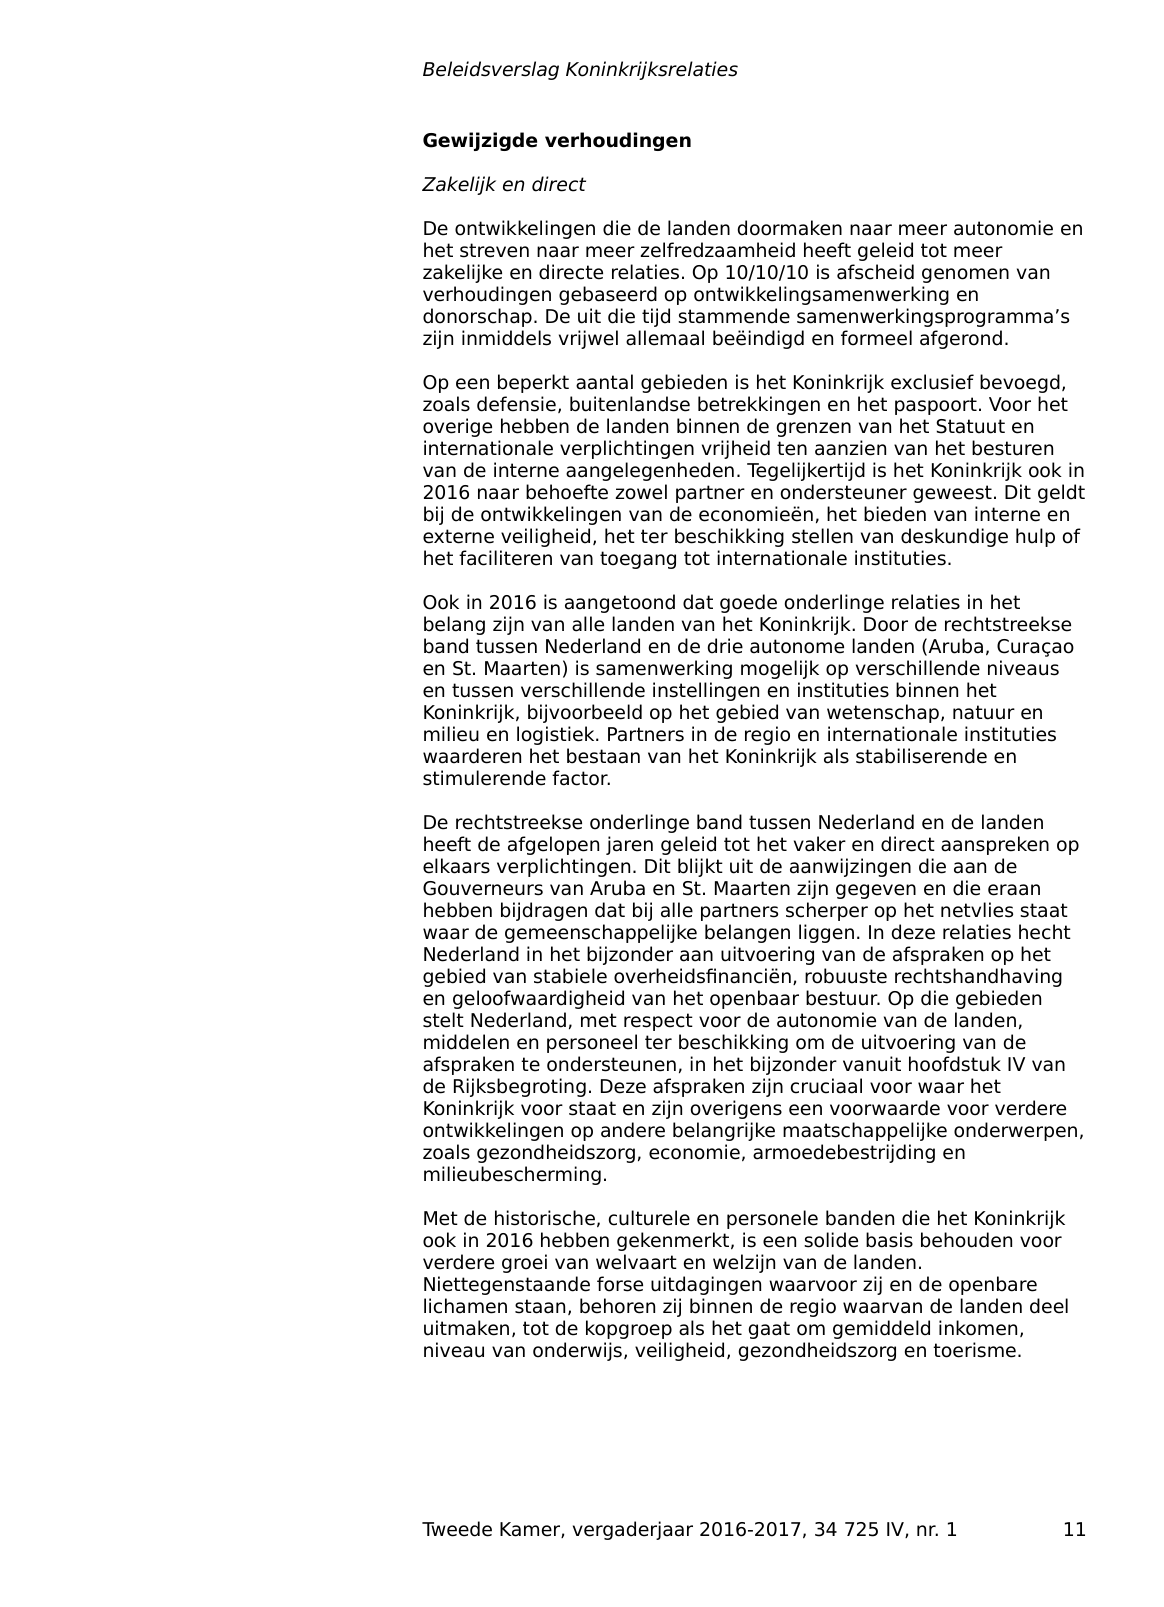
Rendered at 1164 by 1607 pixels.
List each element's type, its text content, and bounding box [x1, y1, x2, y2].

text Ook in 2016 is aangetoond dat goede onderlinge relaties in het belang zijn van alle landen van het Koninkrijk. Door de rechtstreekse band tussen Nederland en de drie autonome landen (Aruba, Curaçao en St. Maarten) is samenwerking mogelijk op verschillende niveaus en tussen verschillende instellingen en instituties binnen het Koninkrijk, bijvoorbeeld op het gebied van wetenschap, natuur en milieu en logistiek. Partners in de regio en internationale instituties waarderen het bestaan van het Koninkrijk als stabiliserende en stimulerende factor. [422, 592, 1087, 790]
text Met de historische, culturele en personele banden die het Koninkrijk ook in 2016 hebben gekenmerkt, is een solide basis behouden voor verdere groei van welvaart en welzijn van de landen. Niettegenstaande forse uitdagingen waarvoor zij en de openbare lichamen staan, behoren zij binnen de regio waarvan de landen deel uitmaken, tot de kopgroep als het gaat om gemiddeld inkomen, niveau van onderwijs, veiligheid, gezondheidszorg en toerisme. [422, 1208, 1087, 1362]
text De rechtstreekse onderlinge band tussen Nederland en de landen heeft de afgelopen jaren geleid tot het vaker en direct aanspreken op elkaars verplichtingen. Dit blijkt uit de aanwijzingen die aan de Gouverneurs van Aruba en St. Maarten zijn gegeven en die eraan hebben bijdragen dat bij alle partners scherper op het netvlies staat waar de gemeenschappelijke belangen liggen. In deze relaties hecht Nederland in het bijzonder aan uitvoering van de afspraken op het gebied van stabiele overheidsfinanciën, robuuste rechtshandhaving en geloofwaardigheid van het openbaar bestuur. Op die gebieden stelt Nederland, met respect voor de autonomie van de landen, middelen en personeel ter beschikking om de uitvoering van de afspraken te ondersteunen, in het bijzonder vanuit hoofdstuk IV van de Rijksbegroting. Deze afspraken zijn cruciaal voor waar het Koninkrijk voor staat en zijn overigens een voorwaarde voor verdere ontwikkelingen op andere belangrijke maatschappelijke onderwerpen, zoals gezondheidszorg, economie, armoedebestrijding en milieubescherming. [422, 812, 1087, 1186]
subtitle Zakelijk en direct [422, 174, 1087, 196]
text Op een beperkt aantal gebieden is het Koninkrijk exclusief bevoegd, zoals defensie, buitenlandse betrekkingen en het paspoort. Voor het overige hebben de landen binnen de grenzen van het Statuut en internationale verplichtingen vrijheid ten aanzien van het besturen van de interne aangelegenheden. Tegelijkertijd is het Koninkrijk ook in 2016 naar behoefte zowel partner en ondersteuner geweest. Dit geldt bij de ontwikkelingen van de economieën, het bieden van interne en externe veiligheid, het ter beschikking stellen van deskundige hulp of het faciliteren van toegang tot internationale instituties. [422, 372, 1087, 570]
subtitle Gewijzigde verhoudingen [422, 130, 1087, 152]
text De ontwikkelingen die de landen doormaken naar meer autonomie en het streven naar meer zelfredzaamheid heeft geleid tot meer zakelijke en directe relaties. Op 10/10/10 is afscheid genomen van verhoudingen gebaseerd op ontwikkelingsamenwerking en donorschap. De uit die tijd stammende samenwerkingsprogramma’s zijn inmiddels vrijwel allemaal beëindigd en formeel afgerond. [422, 218, 1087, 350]
